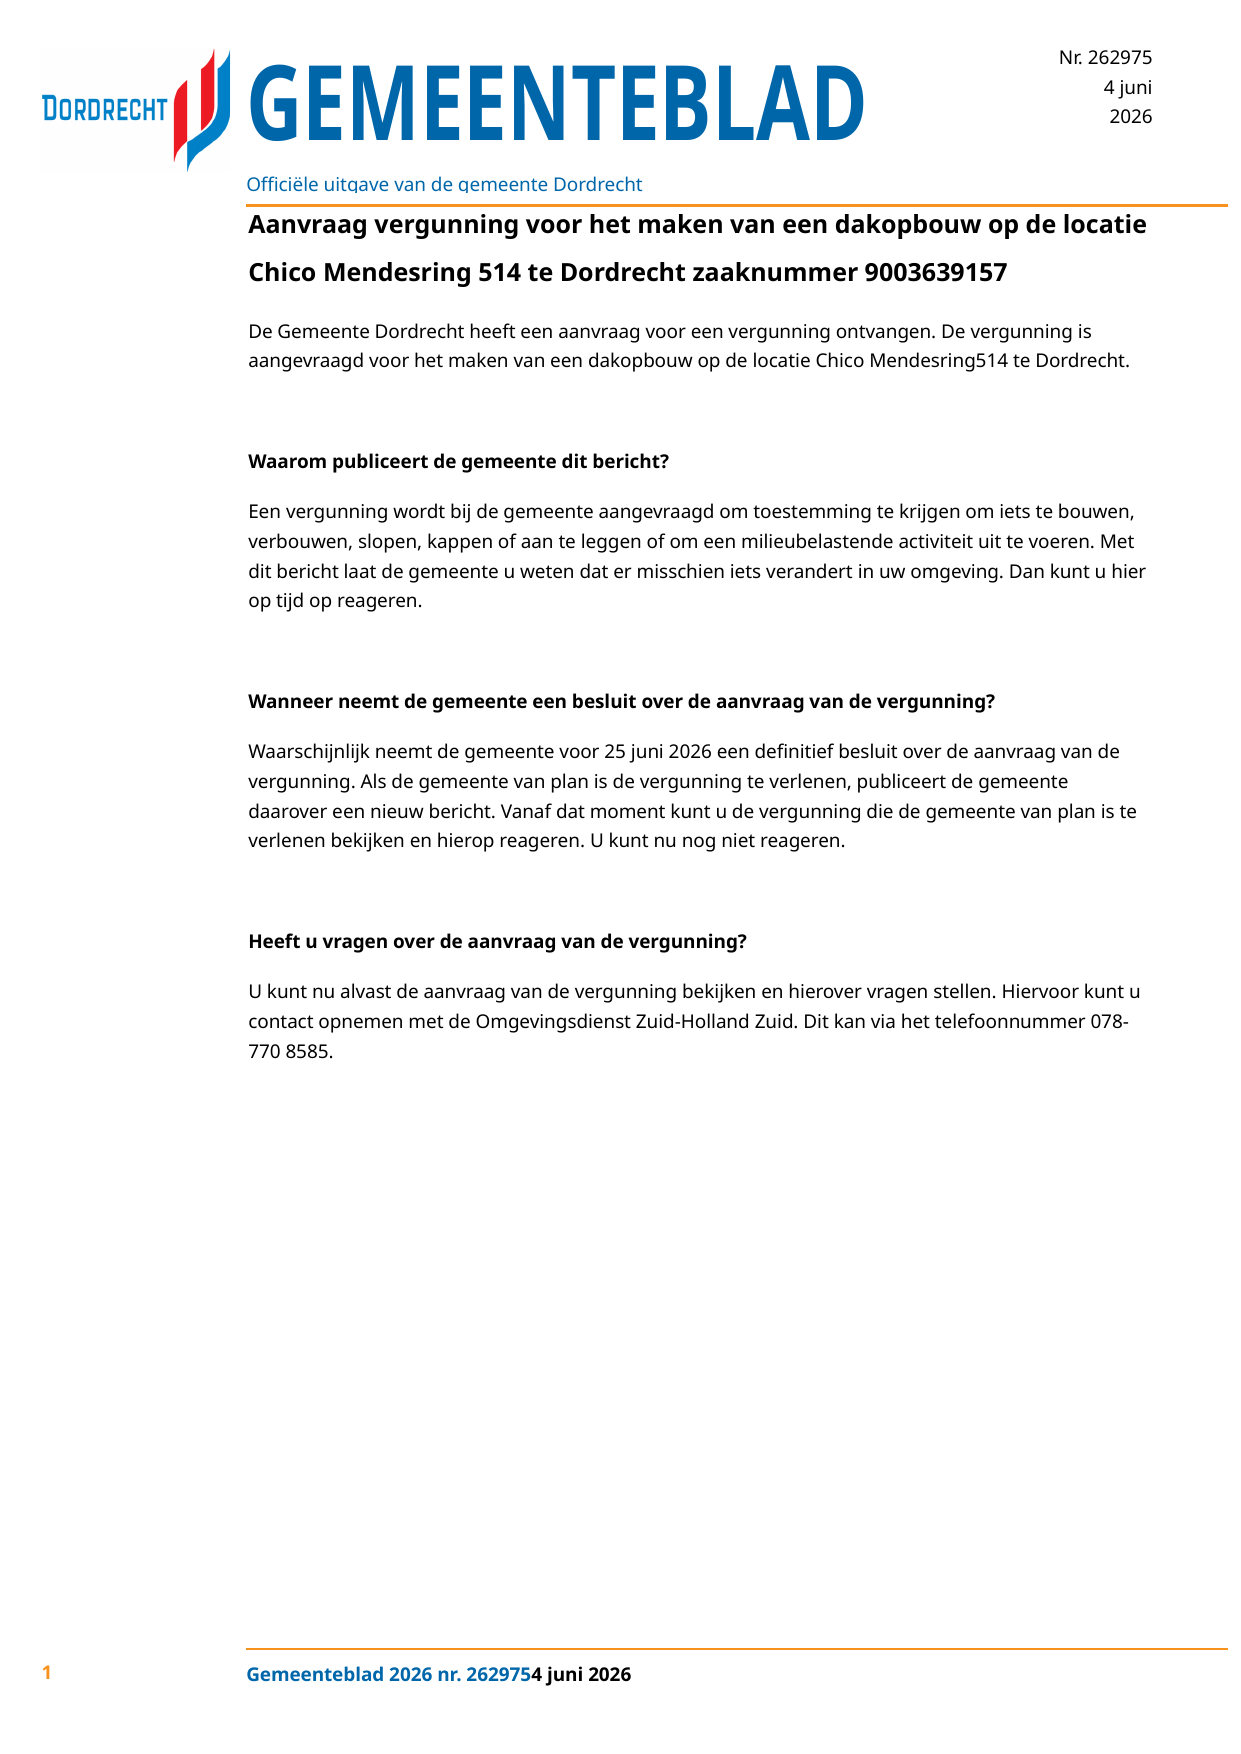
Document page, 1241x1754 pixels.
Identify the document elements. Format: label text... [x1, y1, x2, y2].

text Heeft u vragen over de aanvraag van de vergunning? [248, 928, 1152, 954]
text Waarom publiceert de gemeente dit bericht? [248, 448, 1152, 474]
text De Gemeente Dordrecht heeft een aanvraag voor een vergunning ontvangen. De vergunning is aangevraagd voor het maken van een dakopbouw op de locatie Chico Mendesring514 te Dordrecht. [248, 318, 1152, 373]
picture [41, 47, 231, 172]
text Waarschijnlijk neemt de gemeente voor 25 juni 2026 een definitief besluit over de aanvraag van de vergunning. Als de gemeente van plan is de vergunning te verlenen, publiceert de gemeente daarover een nieuw bericht. Vanaf dat moment kunt u de vergunning die de gemeente van plan is te verlenen bekijken en hierop reageren. U kunt nu nog niet reageren. [248, 739, 1152, 853]
text U kunt nu alvast de aanvraag van de vergunning bekijken en hierover vragen stellen. Hiervoor kunt u contact opnemen met de Omgevingsdienst Zuid-Holland Zuid. Dit kan via het telefoonnummer 078-770 8585. [248, 979, 1152, 1064]
text Wanneer neemt de gemeente een besluit over de aanvraag van de vergunning? [248, 688, 1152, 714]
text Aanvraag vergunning voor het maken van een dakopbouw op de locatie Chico Mendesring 514 te Dordrecht zaaknummer 9003639157 [248, 207, 1152, 288]
text Een vergunning wordt bij de gemeente aangevraagd om toestemming te krijgen om iets te bouwen, verbouwen, slopen, kappen of aan te leggen of om een milieubelastende activiteit uit te voeren. Met dit bericht laat de gemeente u weten dat er misschien iets verandert in uw omgeving. Dan kunt u hier op tijd op reageren. [248, 499, 1152, 613]
